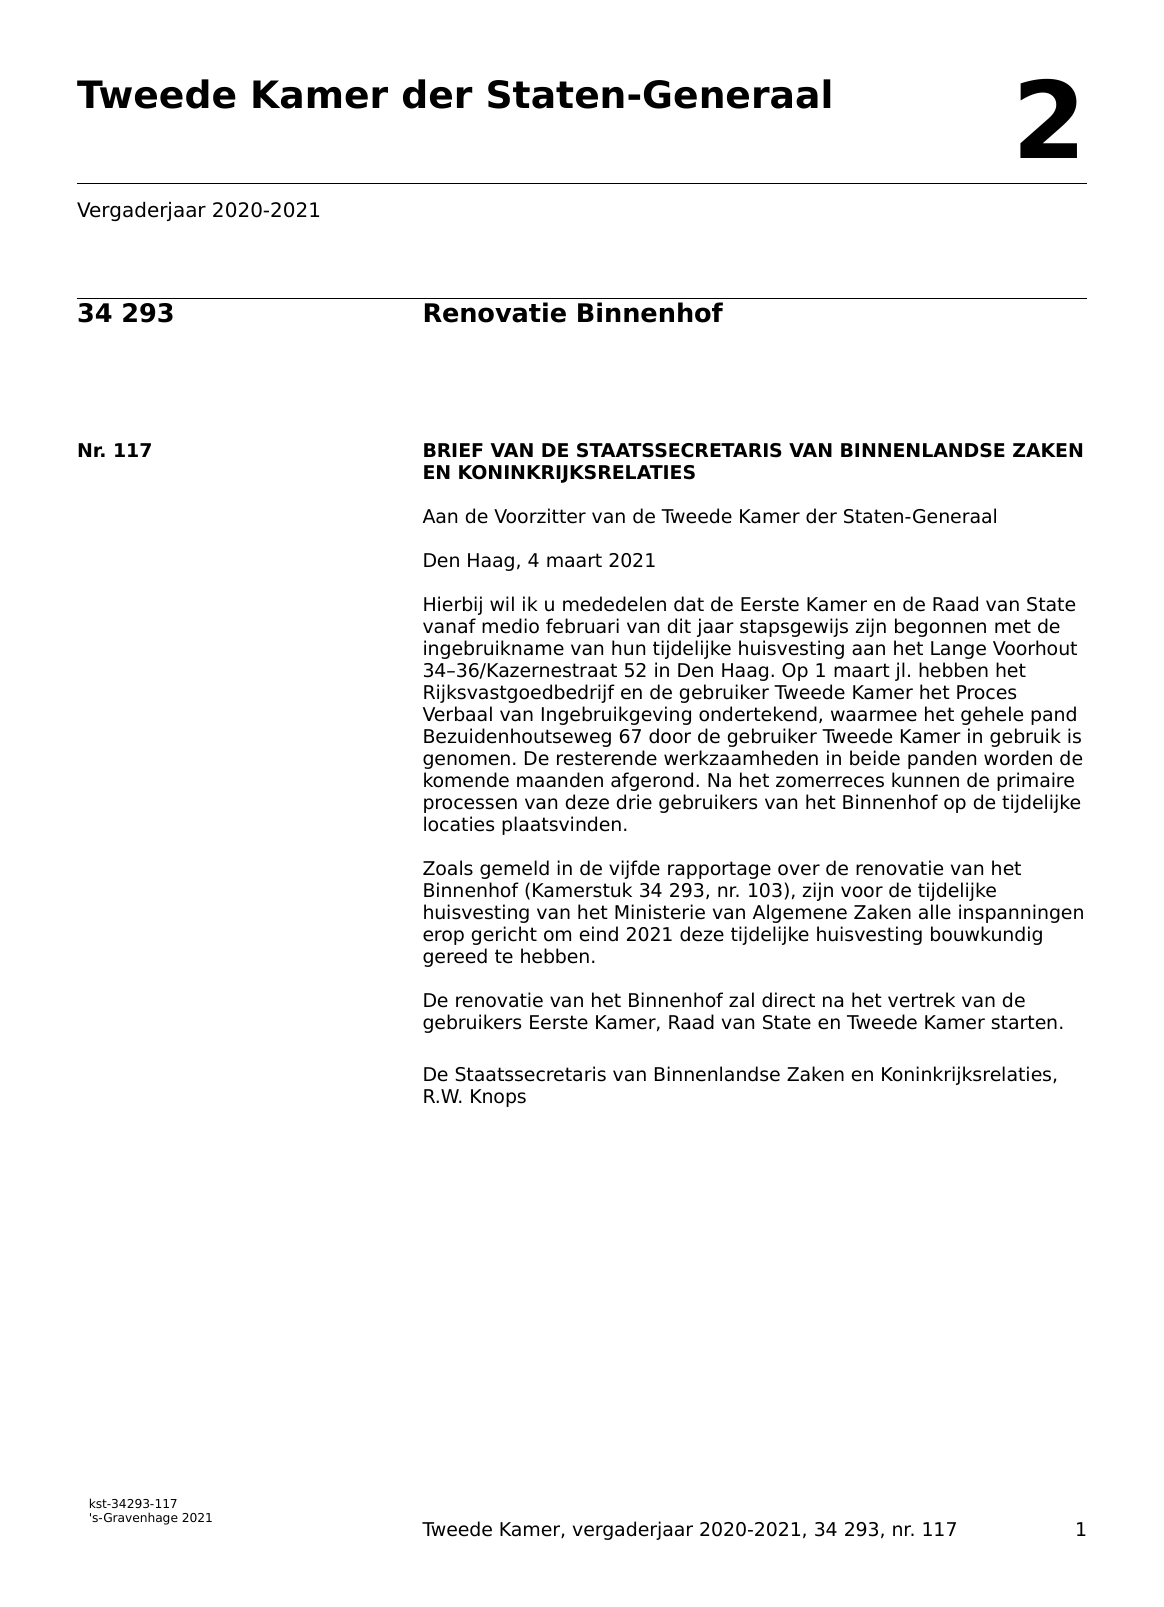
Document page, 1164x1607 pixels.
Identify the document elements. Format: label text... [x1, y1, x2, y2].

table_cell Vergaderjaar 2020-2021 [77, 184, 1087, 298]
text kst-34293-117 [88, 1497, 323, 1511]
table_header Tweede Kamer der Staten-Generaal [77, 59, 886, 183]
text 's-Gravenhage 2021 [88, 1511, 323, 1525]
text Hierbij wil ik u mededelen dat de Eerste Kamer en de Raad van State vanaf medio februari van dit jaar stapsgewijs zijn begonnen met de ingebruikname van hun tijdelijke huisvesting aan het Lange Voorhout 34–36/Kazernestraat 52 in Den Haag. Op 1 maart jl. hebben het Rijksvastgoedbedrijf en de gebruiker Tweede Kamer het Proces Verbaal van Ingebruikgeving ondertekend, waarmee het gehele pand Bezuidenhoutseweg 67 door de gebruiker Tweede Kamer in gebruik is genomen. De resterende werkzaamheden in beide panden worden de komende maanden afgerond. Na het zomerreces kunnen de primaire processen van deze drie gebruikers van het Binnenhof op de tijdelijke locaties plaatsvinden. [422, 594, 1087, 836]
text De Staatssecretaris van Binnenlandse Zaken en Koninkrijksrelaties, R.W. Knops [422, 1064, 1087, 1108]
text De renovatie van het Binnenhof zal direct na het vertrek van de gebruikers Eerste Kamer, Raad van State en Tweede Kamer starten. [422, 990, 1087, 1034]
table_header 2 [886, 59, 1087, 183]
subtitle Nr. 117 BRIEF VAN DE STAATSSECRETARIS VAN BINNENLANDSE ZAKEN EN KONINKRIJKSRELATIES [77, 440, 1087, 484]
text Den Haag, 4 maart 2021 [422, 550, 1087, 572]
subtitle 34 293 Renovatie Binnenhof [77, 299, 1087, 329]
text Aan de Voorzitter van de Tweede Kamer der Staten-Generaal [422, 506, 1087, 528]
text Zoals gemeld in de vijfde rapportage over de renovatie van het Binnenhof (Kamerstuk 34 293, nr. 103), zijn voor de tijdelijke huisvesting van het Ministerie van Algemene Zaken alle inspanningen erop gericht om eind 2021 deze tijdelijke huisvesting bouwkundig gereed te hebben. [422, 858, 1087, 968]
